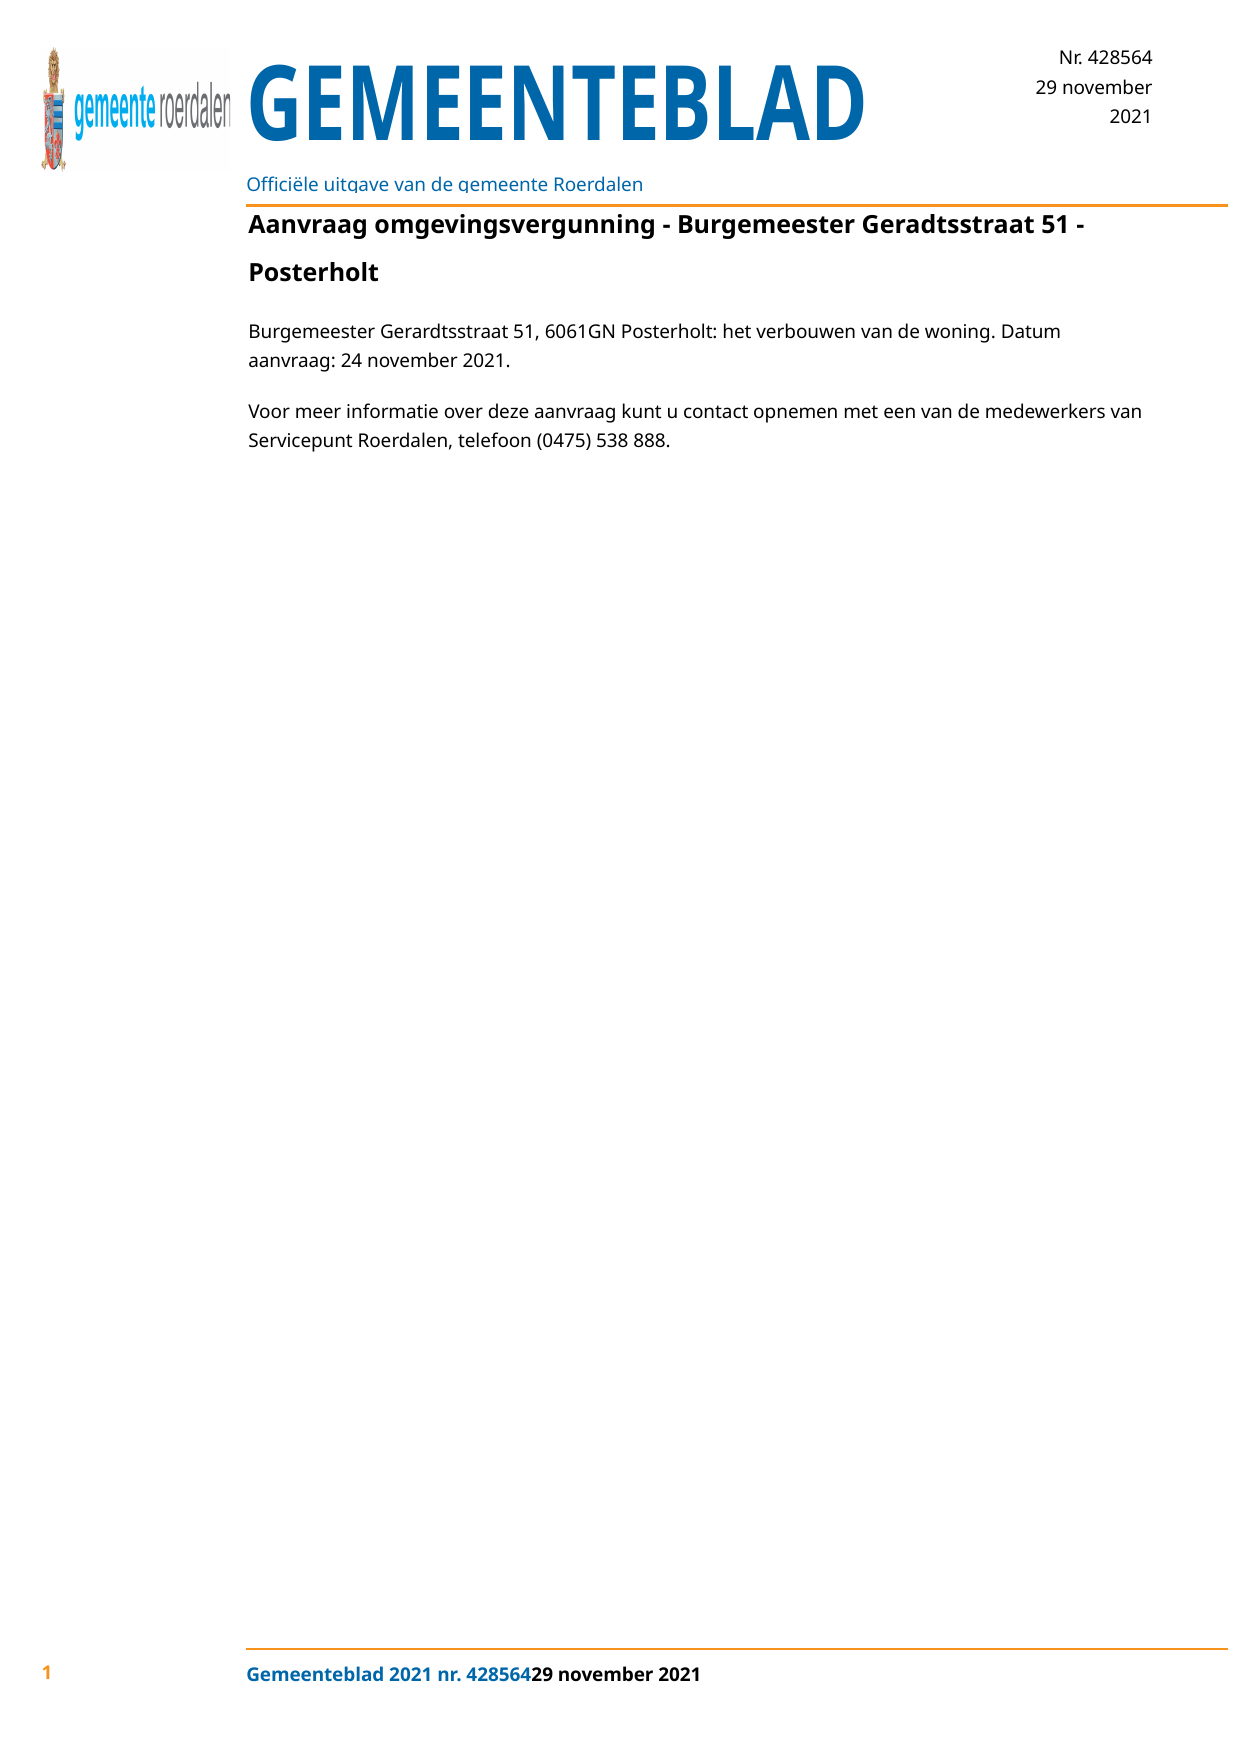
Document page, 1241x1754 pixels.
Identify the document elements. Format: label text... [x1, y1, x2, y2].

text Burgemeester Gerardtsstraat 51, 6061GN Posterholt: het verbouwen van de woning. Datum aanvraag: 24 november 2021. [248, 318, 1152, 373]
text Aanvraag omgevingsvergunning - Burgemeester Geradtsstraat 51 - Posterholt [248, 207, 1152, 288]
picture [41, 47, 231, 172]
text Voor meer informatie over deze aanvraag kunt u contact opnemen met een van de medewerkers van Servicepunt Roerdalen, telefoon (0475) 538 888. [248, 398, 1152, 453]
